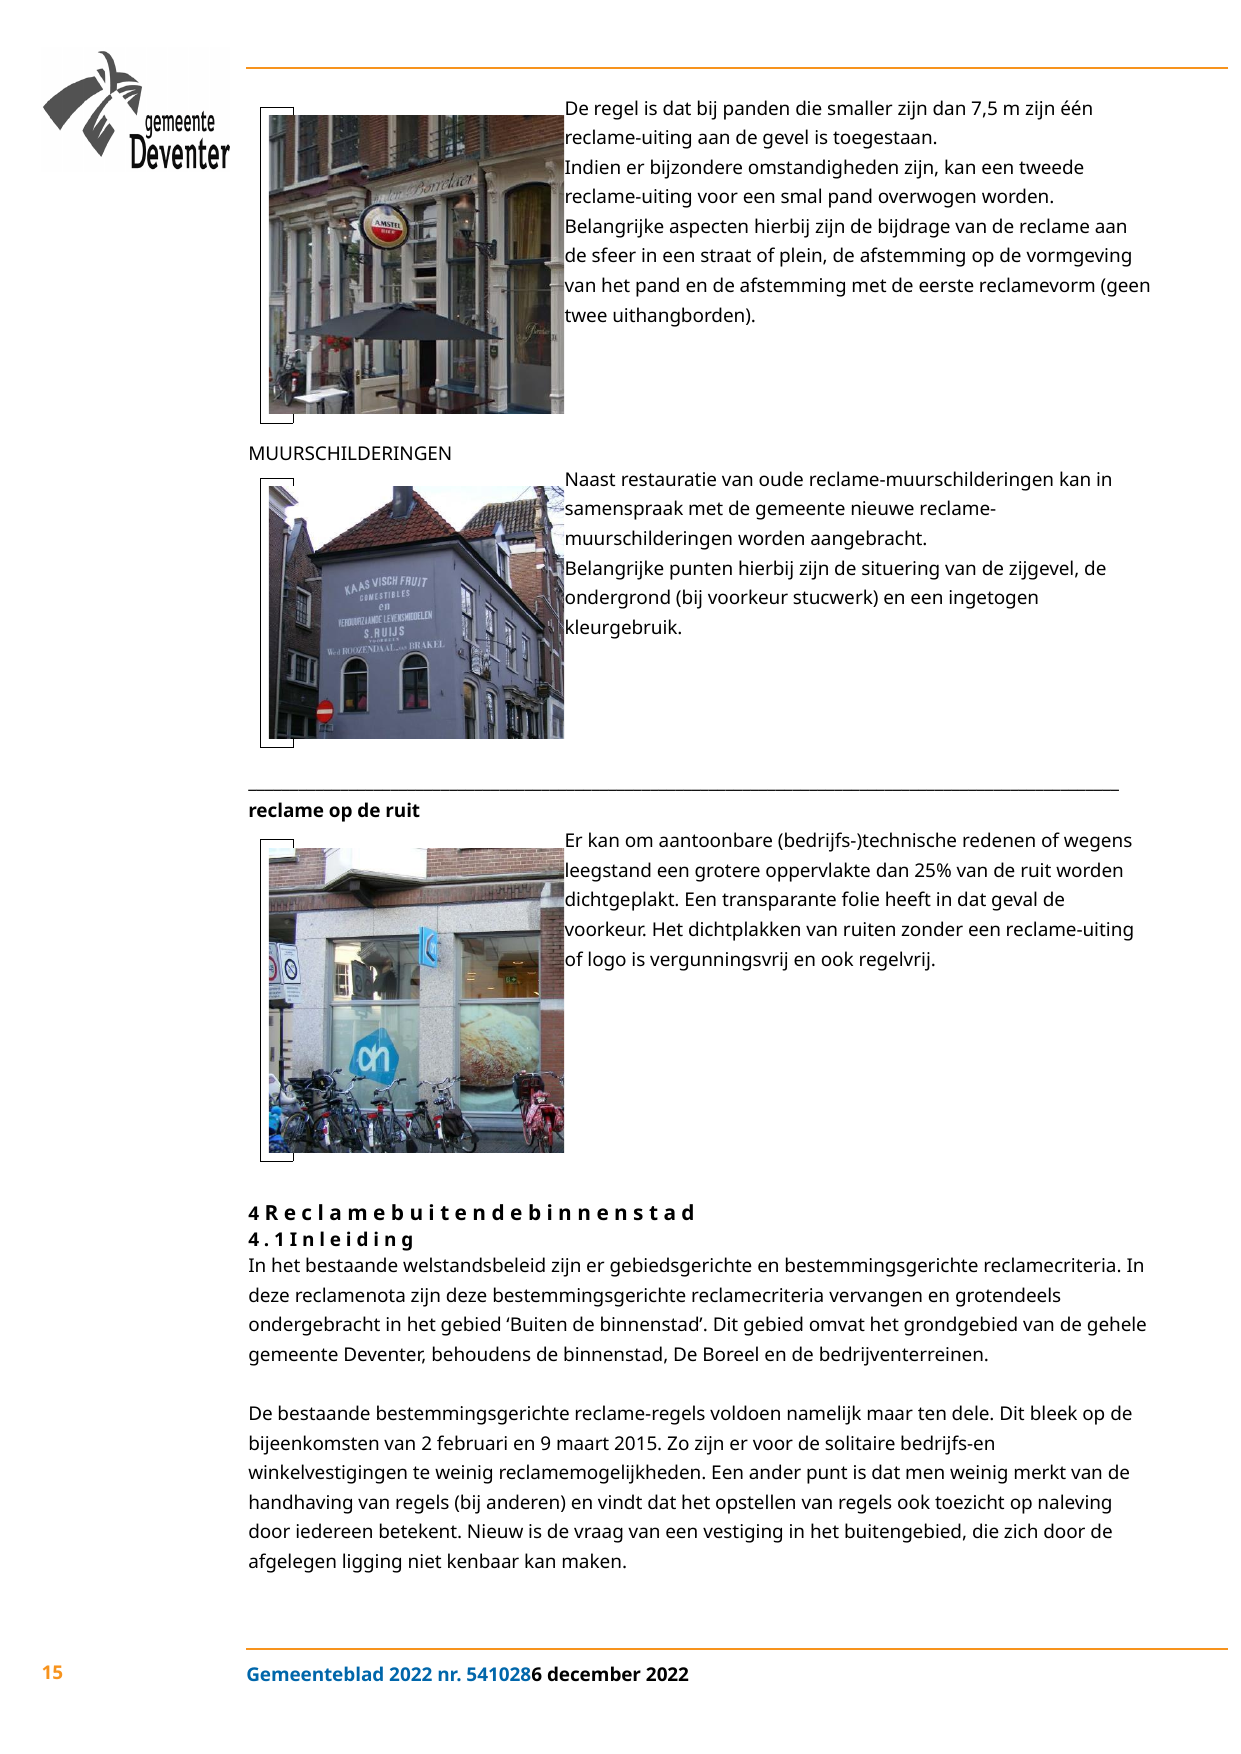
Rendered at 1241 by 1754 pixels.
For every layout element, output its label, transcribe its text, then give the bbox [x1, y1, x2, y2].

picture [268, 848, 565, 1153]
text 4 . 1 I n l e i d i n g [248, 1227, 1152, 1252]
table_cell MUURSCHILDERINGEN [248, 440, 1152, 466]
table_header [248, 828, 564, 1152]
table_cell De regel is dat bij panden die smaller zijn dan 7,5 m zijn één reclame-uiting aan de gevel is toegestaan. Indien er bijzondere omstandigheden zijn, kan een tweede reclame-uiting voor een smal pand overwogen worden. Belangrijke aspecten hierbij zijn de bijdrage van de reclame aan de sfeer in een straat of plein, de afstemming op de vormgeving van het pand en de afstemming met de eerste reclamevorm (geen twee uithangborden). [564, 95, 1152, 440]
table_cell Naast restauratie van oude reclame-muurschilderingen kan in samenspraak met de gemeente nieuwe reclame- muurschilderingen worden aangebracht. Belangrijke punten hierbij zijn de situering van de zijgevel, de ondergrond (bij voorkeur stucwerk) en een ingetogen kleurgebruik. [564, 466, 1152, 765]
text ________________________________________________________________________________________________________ [248, 768, 1152, 794]
text In het bestaande welstandsbeleid zijn er gebiedsgerichte en bestemmingsgerichte reclamecriteria. In deze reclamenota zijn deze bestemmingsgerichte reclamecriteria vervangen en grotendeels ondergebracht in het gebied ‘Buiten de binnenstad’. Dit gebied omvat het grondgebied van de gehele gemeente Deventer, behoudens de binnenstad, De Boreel en de bedrijventerreinen. [248, 1252, 1152, 1367]
table_cell [261, 739, 293, 747]
text 4 R e c l a m e b u i t e n d e b i n n e n s t a d [248, 1198, 1152, 1227]
text De bestaande bestemmingsgerichte reclame-regels voldoen namelijk maar ten dele. Dit bleek op de bijeenkomsten van 2 februari en 9 maart 2015. Zo zijn er voor de solitaire bedrijfs-en winkelvestigingen te weinig reclamemogelijkheden. Een ander punt is dat men weinig merkt van de handhaving van regels (bij anderen) en vindt dat het opstellen van regels ook toezicht op naleving door iedereen betekent. Nieuw is de vraag van een vestiging in het buitengebied, die zich door de afgelegen ligging niet kenbaar kan maken. [248, 1400, 1152, 1574]
picture [41, 47, 231, 172]
table_header [261, 1153, 293, 1161]
text reclame op de ruit [248, 798, 1152, 823]
table_cell [261, 479, 293, 738]
table_cell [248, 466, 564, 738]
table_cell [261, 108, 293, 423]
picture [268, 115, 565, 414]
table_cell [248, 95, 564, 440]
table_cell [248, 739, 564, 765]
table_header [261, 840, 293, 1152]
table_header Er kan om aantoonbare (bedrijfs-)technische redenen of wegens leegstand een grotere oppervlakte dan 25% van de ruit worden dichtgeplakt. Een transparante folie heeft in dat geval de voorkeur. Het dichtplakken van ruiten zonder een reclame-uiting of logo is vergunningsvrij en ook regelvrij. [564, 828, 1152, 1179]
table_header [248, 1153, 564, 1179]
picture [268, 486, 565, 739]
